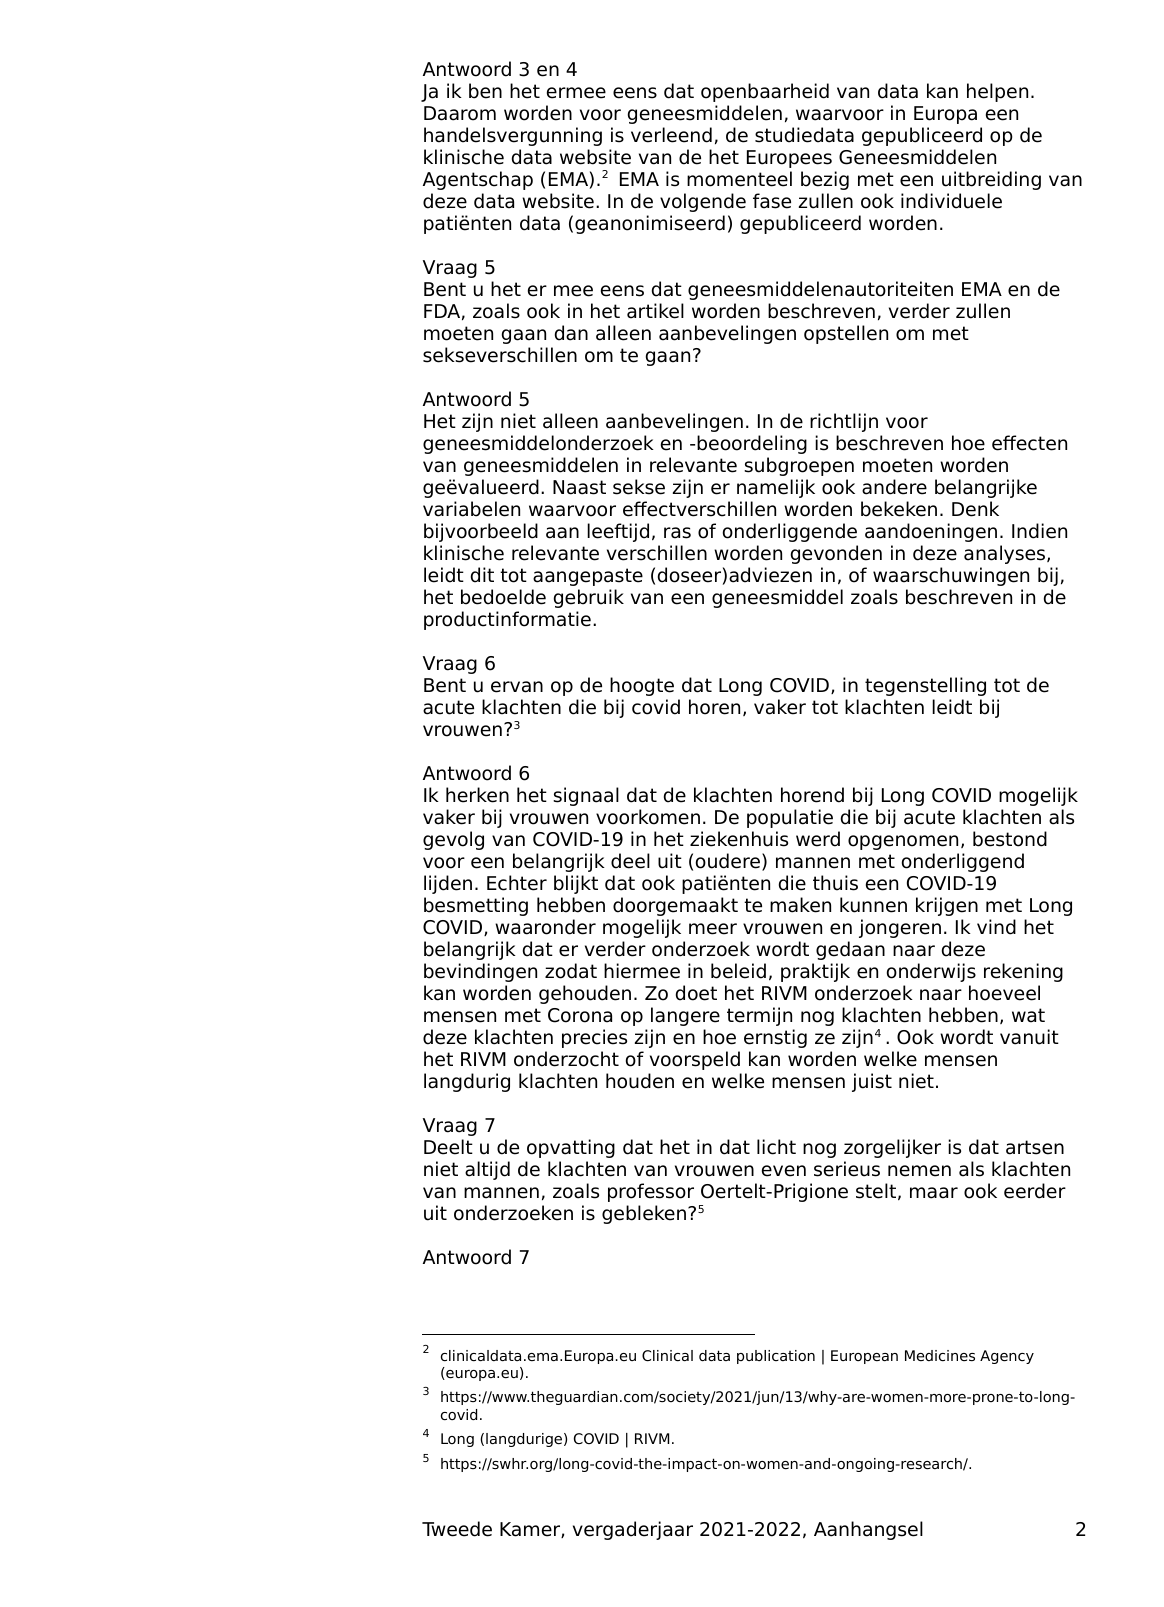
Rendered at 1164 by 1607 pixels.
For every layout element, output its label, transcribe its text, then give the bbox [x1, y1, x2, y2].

text https://swhr.org/long-covid-the-impact-on-women-and-ongoing-research/. [422, 1452, 1087, 1474]
text Het zijn niet alleen aanbevelingen. In de richtlijn voor geneesmiddelonderzoek en -beoordeling is beschreven hoe effecten van geneesmiddelen in relevante subgroepen moeten worden geëvalueerd. Naast sekse zijn er namelijk ook andere belangrijke variabelen waarvoor effectverschillen worden bekeken. Denk bijvoorbeeld aan leeftijd, ras of onderliggende aandoeningen. Indien klinische relevante verschillen worden gevonden in deze analyses, leidt dit tot aangepaste (doseer)adviezen in, of waarschuwingen bij, het bedoelde gebruik van een geneesmiddel zoals beschreven in de productinformatie. [422, 411, 1087, 631]
text Bent u het er mee eens dat geneesmiddelenautoriteiten EMA en de FDA, zoals ook in het artikel worden beschreven, verder zullen moeten gaan dan alleen aanbevelingen opstellen om met sekseverschillen om te gaan? [422, 279, 1087, 367]
text Antwoord 3 en 4 [422, 59, 1087, 81]
text clinicaldata.ema.Europa.eu Clinical data publication | European Medicines Agency (europa.eu). [422, 1343, 1087, 1382]
text Antwoord 5 [422, 389, 1087, 411]
text Antwoord 7 [422, 1247, 1087, 1269]
text Ik herken het signaal dat de klachten horend bij Long COVID mogelijk vaker bij vrouwen voorkomen. De populatie die bij acute klachten als gevolg van COVID-19 in het ziekenhuis werd opgenomen, bestond voor een belangrijk deel uit (oudere) mannen met onderliggend lijden. Echter blijkt dat ook patiënten die thuis een COVID-19 besmetting hebben doorgemaakt te maken kunnen krijgen met Long COVID, waaronder mogelijk meer vrouwen en jongeren. Ik vind het belangrijk dat er verder onderzoek wordt gedaan naar deze bevindingen zodat hiermee in beleid, praktijk en onderwijs rekening kan worden gehouden. Zo doet het RIVM onderzoek naar hoeveel mensen met Corona op langere termijn nog klachten hebben, wat deze klachten precies zijn en hoe ernstig ze zijn. Ook wordt vanuit het RIVM onderzocht of voorspeld kan worden welke mensen langdurig klachten houden en welke mensen juist niet. [422, 785, 1087, 1093]
text Long (langdurige) COVID | RIVM. [422, 1427, 1087, 1449]
text Deelt u de opvatting dat het in dat licht nog zorgelijker is dat artsen niet altijd de klachten van vrouwen even serieus nemen als klachten van mannen, zoals professor Oertelt-Prigione stelt, maar ook eerder uit onderzoeken is gebleken? [422, 1137, 1087, 1225]
text Bent u ervan op de hoogte dat Long COVID, in tegenstelling tot de acute klachten die bij covid horen, vaker tot klachten leidt bij vrouwen? [422, 675, 1087, 741]
text Antwoord 6 [422, 763, 1087, 785]
text Vraag 5 [422, 257, 1087, 279]
text Ja ik ben het ermee eens dat openbaarheid van data kan helpen. Daarom worden voor geneesmiddelen, waarvoor in Europa een handelsvergunning is verleend, de studiedata gepubliceerd op de klinische data website van de het Europees Geneesmiddelen Agentschap (EMA). EMA is momenteel bezig met een uitbreiding van deze data website. In de volgende fase zullen ook individuele patiënten data (geanonimiseerd) gepubliceerd worden. [422, 81, 1087, 235]
text Vraag 7 [422, 1115, 1087, 1137]
text Vraag 6 [422, 653, 1087, 675]
text https://www.theguardian.com/society/2021/jun/13/why-are-women-more-prone-to-long-covid. [422, 1385, 1087, 1424]
